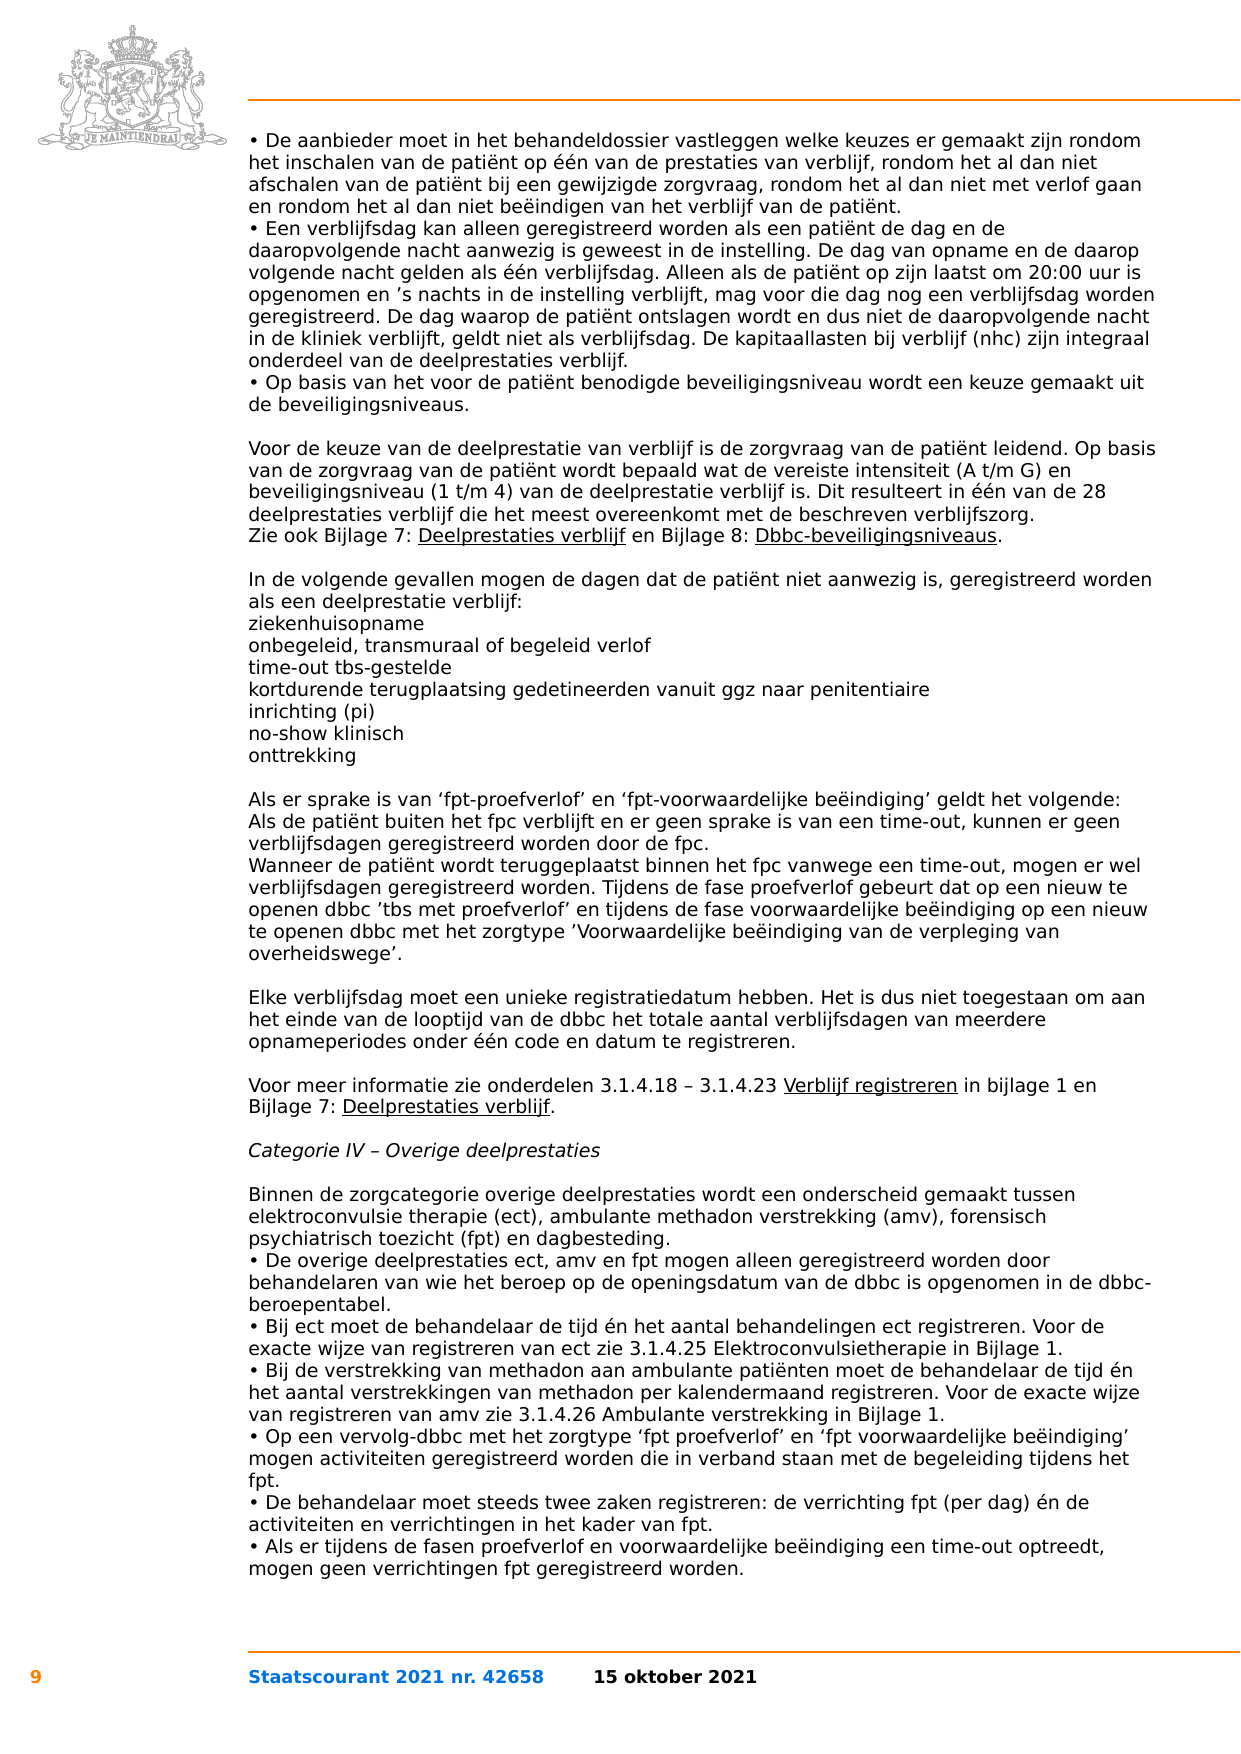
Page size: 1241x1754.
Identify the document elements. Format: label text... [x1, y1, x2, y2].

text • De aanbieder moet in het behandeldossier vastleggen welke keuzes er gemaakt zijn rondom het inschalen van de patiënt op één van de prestaties van verblijf, rondom het al dan niet afschalen van de patiënt bij een gewijzigde zorgvraag, rondom het al dan niet met verlof gaan en rondom het al dan niet beëindigen van het verblijf van de patiënt. [248, 130, 1163, 218]
text Als er sprake is van ‘fpt-proefverlof’ en ‘fpt-voorwaardelijke beëindiging’ geldt het volgende: [248, 789, 1163, 811]
text Voor meer informatie zie onderdelen 3.1.4.18 – 3.1.4.23 Verblijf registreren in bijlage 1 en Bijlage 7: Deelprestaties verblijf. [248, 1074, 1163, 1118]
text onttrekking [248, 745, 1163, 767]
text • Bij de verstrekking van methadon aan ambulante patiënten moet de behandelaar de tijd én het aantal verstrekkingen van methadon per kalendermaand registreren. Voor de exacte wijze van registreren van amv zie 3.1.4.26 Ambulante verstrekking in Bijlage 1. [248, 1360, 1163, 1426]
text onbegeleid, transmuraal of begeleid verlof [248, 635, 1163, 657]
text • Als er tijdens de fasen proefverlof en voorwaardelijke beëindiging een time-out optreedt, mogen geen verrichtingen fpt geregistreerd worden. [248, 1536, 1163, 1580]
text Elke verblijfsdag moet een unieke registratiedatum hebben. Het is dus niet toegestaan om aan het einde van de looptijd van de dbbc het totale aantal verblijfsdagen van meerdere opnameperiodes onder één code en datum te registreren. [248, 987, 1163, 1053]
text • Op een vervolg-dbbc met het zorgtype ‘fpt proefverlof’ en ‘fpt voorwaardelijke beëindiging’ mogen activiteiten geregistreerd worden die in verband staan met de begeleiding tijdens het fpt. [248, 1426, 1163, 1492]
text • Een verblijfsdag kan alleen geregistreerd worden als een patiënt de dag en de daaropvolgende nacht aanwezig is geweest in de instelling. De dag van opname en de daarop volgende nacht gelden als één verblijfsdag. Alleen als de patiënt op zijn laatst om 20:00 uur is opgenomen en ’s nachts in de instelling verblijft, mag voor die dag nog een verblijfsdag worden geregistreerd. De dag waarop de patiënt ontslagen wordt en dus niet de daaropvolgende nacht in de kliniek verblijft, geldt niet als verblijfsdag. De kapitaallasten bij verblijf (nhc) zijn integraal onderdeel van de deelprestaties verblijf. [248, 218, 1163, 372]
text • De overige deelprestaties ect, amv en fpt mogen alleen geregistreerd worden door behandelaren van wie het beroep op de openingsdatum van de dbbc is opgenomen in de dbbc-beroepentabel. [248, 1250, 1163, 1316]
subtitle Categorie IV – Overige deelprestaties [248, 1140, 1163, 1162]
text Wanneer de patiënt wordt teruggeplaatst binnen het fpc vanwege een time-out, mogen er wel verblijfsdagen geregistreerd worden. Tijdens de fase proefverlof gebeurt dat op een nieuw te openen dbbc ’tbs met proefverlof’ en tijdens de fase voorwaardelijke beëindiging op een nieuw te openen dbbc met het zorgtype ’Voorwaardelijke beëindiging van de verpleging van overheidswege’. [248, 855, 1163, 965]
text Als de patiënt buiten het fpc verblijft en er geen sprake is van een time-out, kunnen er geen verblijfsdagen geregistreerd worden door de fpc. [248, 811, 1163, 855]
text • De behandelaar moet steeds twee zaken registreren: de verrichting fpt (per dag) én de activiteiten en verrichtingen in het kader van fpt. [248, 1492, 1163, 1536]
picture [38, 25, 227, 150]
text In de volgende gevallen mogen de dagen dat de patiënt niet aanwezig is, geregistreerd worden als een deelprestatie verblijf: [248, 569, 1163, 613]
text kortdurende terugplaatsing gedetineerden vanuit ggz naar penitentiaire [248, 679, 1163, 701]
text ziekenhuisopname [248, 613, 1163, 635]
text Voor de keuze van de deelprestatie van verblijf is de zorgvraag van de patiënt leidend. Op basis van de zorgvraag van de patiënt wordt bepaald wat de vereiste intensiteit (A t/m G) en beveiligingsniveau (1 t/m 4) van de deelprestatie verblijf is. Dit resulteert in één van de 28 deelprestaties verblijf die het meest overeenkomt met de beschreven verblijfszorg. [248, 437, 1163, 525]
text time-out tbs-gestelde [248, 657, 1163, 679]
text no-show klinisch [248, 723, 1163, 745]
text • Op basis van het voor de patiënt benodigde beveiligingsniveau wordt een keuze gemaakt uit de beveiligingsniveaus. [248, 372, 1163, 416]
text inrichting (pi) [248, 701, 1163, 723]
text Binnen de zorgcategorie overige deelprestaties wordt een onderscheid gemaakt tussen elektroconvulsie therapie (ect), ambulante methadon verstrekking (amv), forensisch psychiatrisch toezicht (fpt) en dagbesteding. [248, 1184, 1163, 1250]
text Zie ook Bijlage 7: Deelprestaties verblijf en Bijlage 8: Dbbc-beveiligingsniveaus. [248, 525, 1163, 547]
text • Bij ect moet de behandelaar de tijd én het aantal behandelingen ect registreren. Voor de exacte wijze van registreren van ect zie 3.1.4.25 Elektroconvulsietherapie in Bijlage 1. [248, 1316, 1163, 1360]
